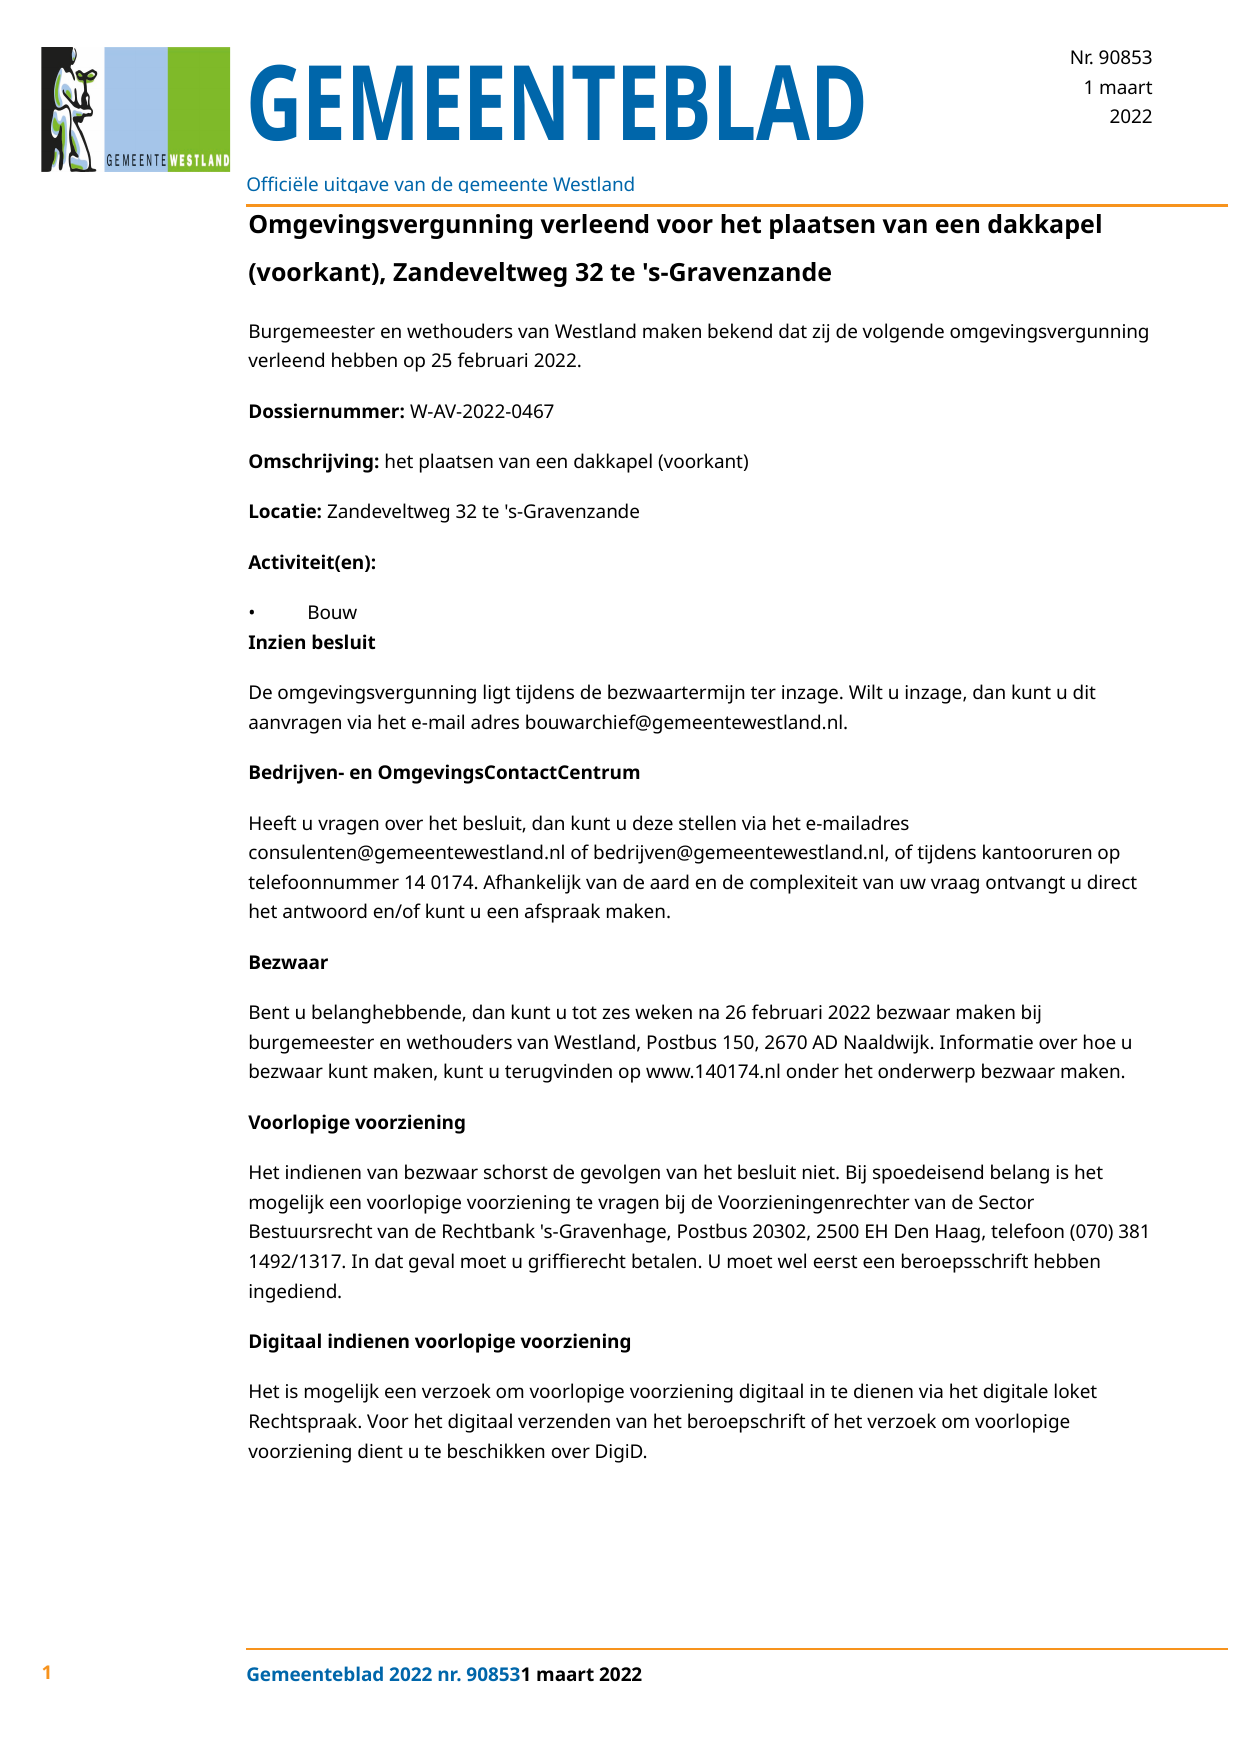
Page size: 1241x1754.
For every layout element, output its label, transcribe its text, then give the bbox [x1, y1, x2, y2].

text Dossiernummer: W-AV-2022-0467 [248, 398, 1152, 424]
text Locatie: Zandeveltweg 32 te 's-Gravenzande [248, 499, 1152, 524]
text Bent u belanghebbende, dan kunt u tot zes weken na 26 februari 2022 bezwaar maken bij burgemeester en wethouders van Westland, Postbus 150, 2670 AD Naaldwijk. Informatie over hoe u bezwaar kunt maken, kunt u terugvinden op www.140174.nl onder het onderwerp bezwaar maken. [248, 999, 1152, 1084]
text Digitaal indienen voorlopige voorziening [248, 1328, 1152, 1354]
text Heeft u vragen over het besluit, dan kunt u deze stellen via het e-mailadres consulenten@gemeentewestland.nl of bedrijven@gemeentewestland.nl, of tijdens kantooruren op telefoonnummer 14 0174. Afhankelijk van de aard en de complexiteit van uw vraag ontvangt u direct het antwoord en/of kunt u een afspraak maken. [248, 810, 1152, 924]
text Activiteit(en): [248, 549, 1152, 575]
text Omschrijving: het plaatsen van een dakkapel (voorkant) [248, 448, 1152, 474]
text Het is mogelijk een verzoek om voorlopige voorziening digitaal in te dienen via het digitale loket Rechtspraak. Voor het digitaal verzenden van het beroepschrift of het verzoek om voorlopige voorziening dient u te beschikken over DigiD. [248, 1379, 1152, 1464]
text De omgevingsvergunning ligt tijdens de bezwaartermijn ter inzage. Wilt u inzage, dan kunt u dit aanvragen via het e-mail adres bouwarchief@gemeentewestland.nl. [248, 679, 1152, 735]
text Bedrijven- en OmgevingsContactCentrum [248, 759, 1152, 785]
text Omgevingsvergunning verleend voor het plaatsen van een dakkapel (voorkant), Zandeveltweg 32 te 's-Gravenzande [248, 207, 1152, 288]
text Het indienen van bezwaar schorst de gevolgen van het besluit niet. Bij spoedeisend belang is het mogelijk een voorlopige voorziening te vragen bij de Voorzieningenrechter van de Sector Bestuursrecht van de Rechtbank 's-Gravenhage, Postbus 20302, 2500 EH Den Haag, telefoon (070) 381 1492/1317. In dat geval moet u griffierecht betalen. U moet wel eerst een beroepsschrift hebben ingediend. [248, 1159, 1152, 1304]
picture [41, 47, 231, 172]
text Voorlopige voorziening [248, 1109, 1152, 1135]
list Bouw [248, 599, 1152, 625]
text Inzien besluit [248, 629, 1152, 655]
text Burgemeester en wethouders van Westland maken bekend dat zij de volgende omgevingsvergunning verleend hebben op 25 februari 2022. [248, 318, 1152, 373]
text Bezwaar [248, 949, 1152, 975]
